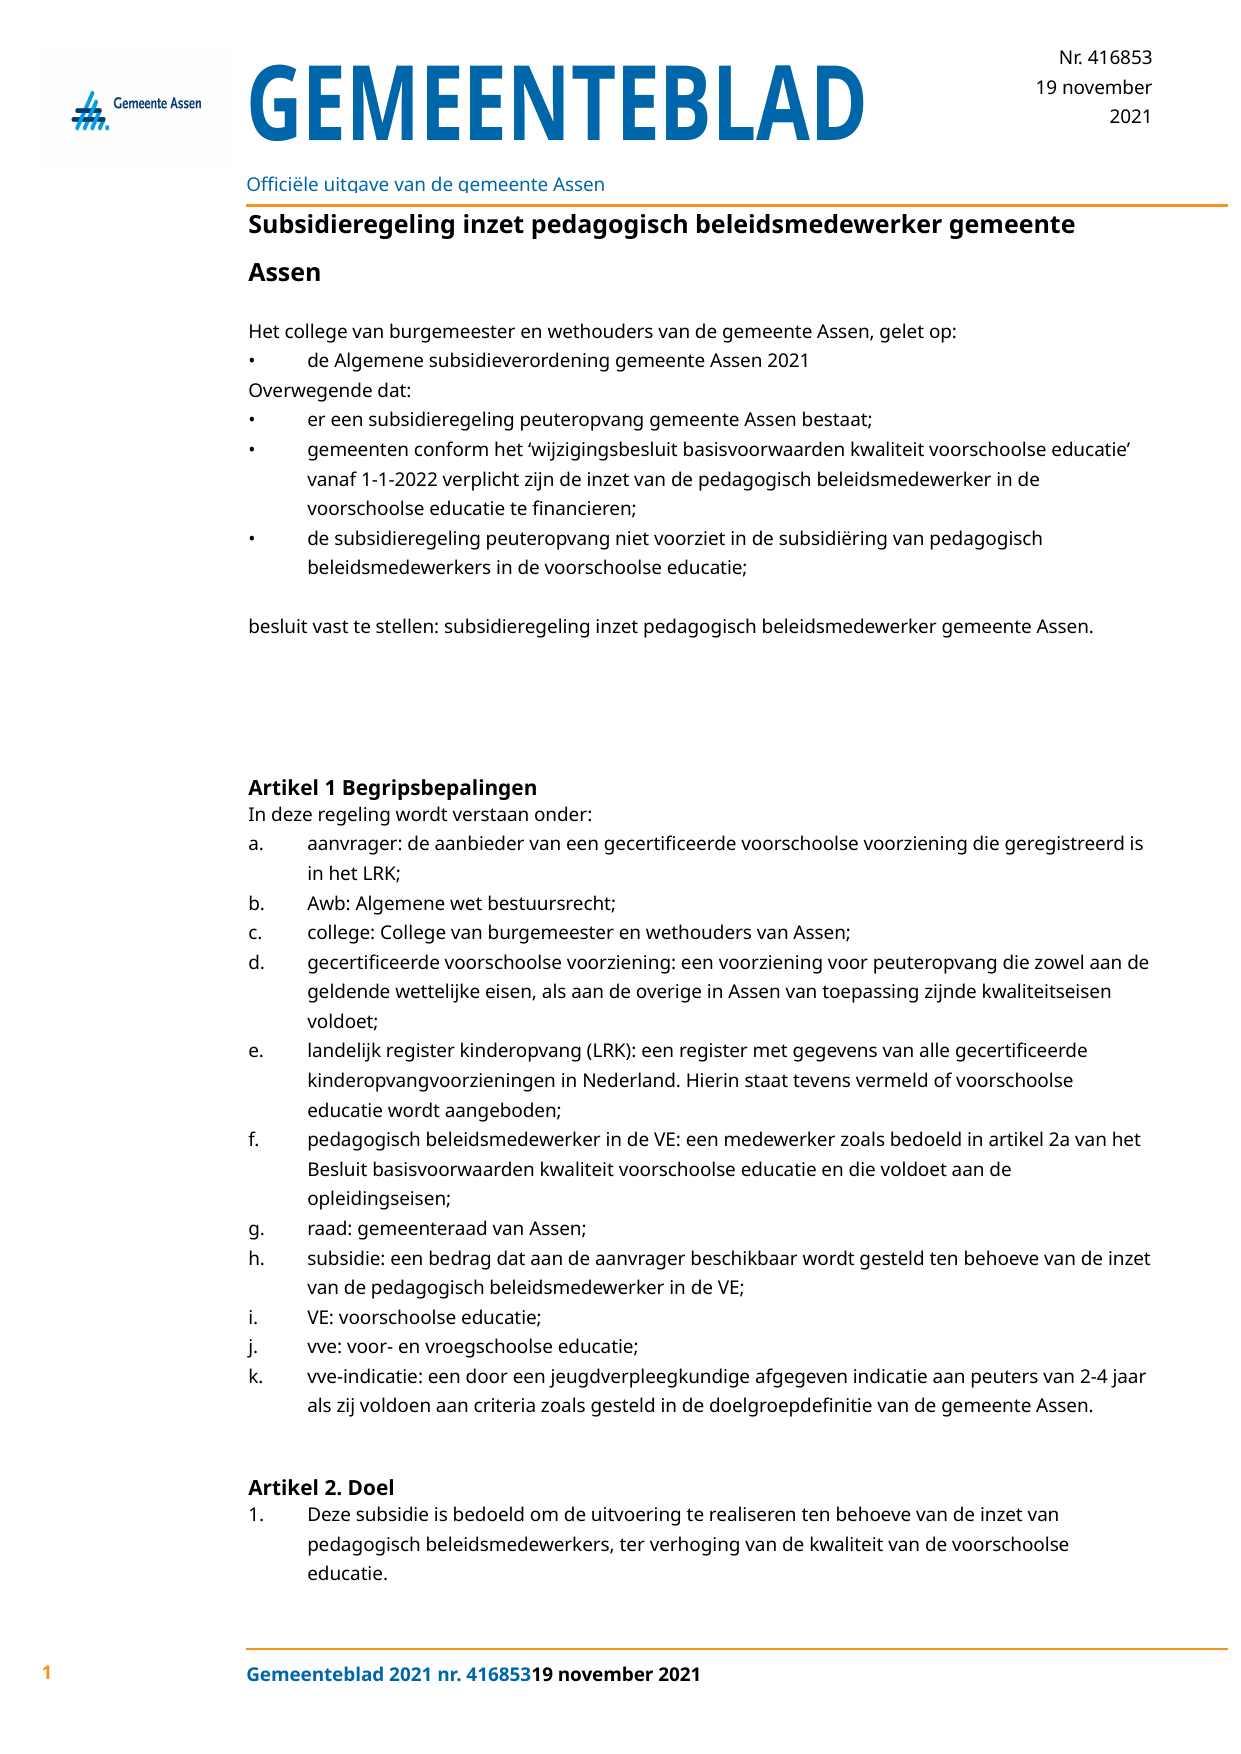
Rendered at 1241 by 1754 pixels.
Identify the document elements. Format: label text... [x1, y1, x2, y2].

list gecertificeerde voorschoolse voorziening: een voorziening voor peuteropvang die zowel aan de geldende wettelijke eisen, als aan de overige in Assen van toepassing zijnde kwaliteitseisen voldoet; [248, 949, 1152, 1034]
list college: College van burgemeester en wethouders van Assen; [248, 919, 1152, 945]
list landelijk register kinderopvang (LRK): een register met gegevens van alle gecertificeerde kinderopvangvoorzieningen in Nederland. Hierin staat tevens vermeld of voorschoolse educatie wordt aangeboden; [248, 1038, 1152, 1123]
list subsidie: een bedrag dat aan de aanvrager beschikbaar wordt gesteld ten behoeve van de inzet van de pedagogisch beleidsmedewerker in de VE; [248, 1245, 1152, 1300]
text Artikel 2. Doel [248, 1473, 1152, 1501]
list er een subsidieregeling peuteropvang gemeente Assen bestaat; [248, 407, 1152, 432]
list Deze subsidie is bedoeld om de uitvoering te realiseren ten behoeve van de inzet van pedagogisch beleidsmedewerkers, ter verhoging van de kwaliteit van de voorschoolse educatie. [248, 1501, 1152, 1586]
list de subsidieregeling peuteropvang niet voorziet in de subsidiëring van pedagogisch beleidsmedewerkers in de voorschoolse educatie; [248, 525, 1152, 580]
text In deze regeling wordt verstaan onder: [248, 801, 1152, 827]
text besluit vast te stellen: subsidieregeling inzet pedagogisch beleidsmedewerker gemeente Assen. [248, 614, 1152, 639]
list raad: gemeenteraad van Assen; [248, 1215, 1152, 1241]
list pedagogisch beleidsmedewerker in de VE: een medewerker zoals bedoeld in artikel 2a van het Besluit basisvoorwaarden kwaliteit voorschoolse educatie en die voldoet aan de opleidingseisen; [248, 1126, 1152, 1211]
text Artikel 1 Begripsbepalingen [248, 773, 1152, 801]
list vve-indicatie: een door een jeugdverpleegkundige afgegeven indicatie aan peuters van 2-4 jaar als zij voldoen aan criteria zoals gesteld in de doelgroepdefinitie van de gemeente Assen. [248, 1363, 1152, 1418]
list VE: voorschoolse educatie; [248, 1304, 1152, 1330]
list vve: voor- en vroegschoolse educatie; [248, 1333, 1152, 1359]
text Subsidieregeling inzet pedagogisch beleidsmedewerker gemeente Assen [248, 207, 1152, 288]
picture [41, 47, 231, 172]
text Het college van burgemeester en wethouders van de gemeente Assen, gelet op: [248, 318, 1152, 344]
list de Algemene subsidieverordening gemeente Assen 2021 [248, 347, 1152, 373]
list aanvrager: de aanbieder van een gecertificeerde voorschoolse voorziening die geregistreerd is in het LRK; [248, 831, 1152, 886]
list gemeenten conform het ‘wijzigingsbesluit basisvoorwaarden kwaliteit voorschoolse educatie’ vanaf 1-1-2022 verplicht zijn de inzet van de pedagogisch beleidsmedewerker in de voorschoolse educatie te financieren; [248, 436, 1152, 521]
text Overwegende dat: [248, 377, 1152, 403]
list Awb: Algemene wet bestuursrecht; [248, 890, 1152, 916]
